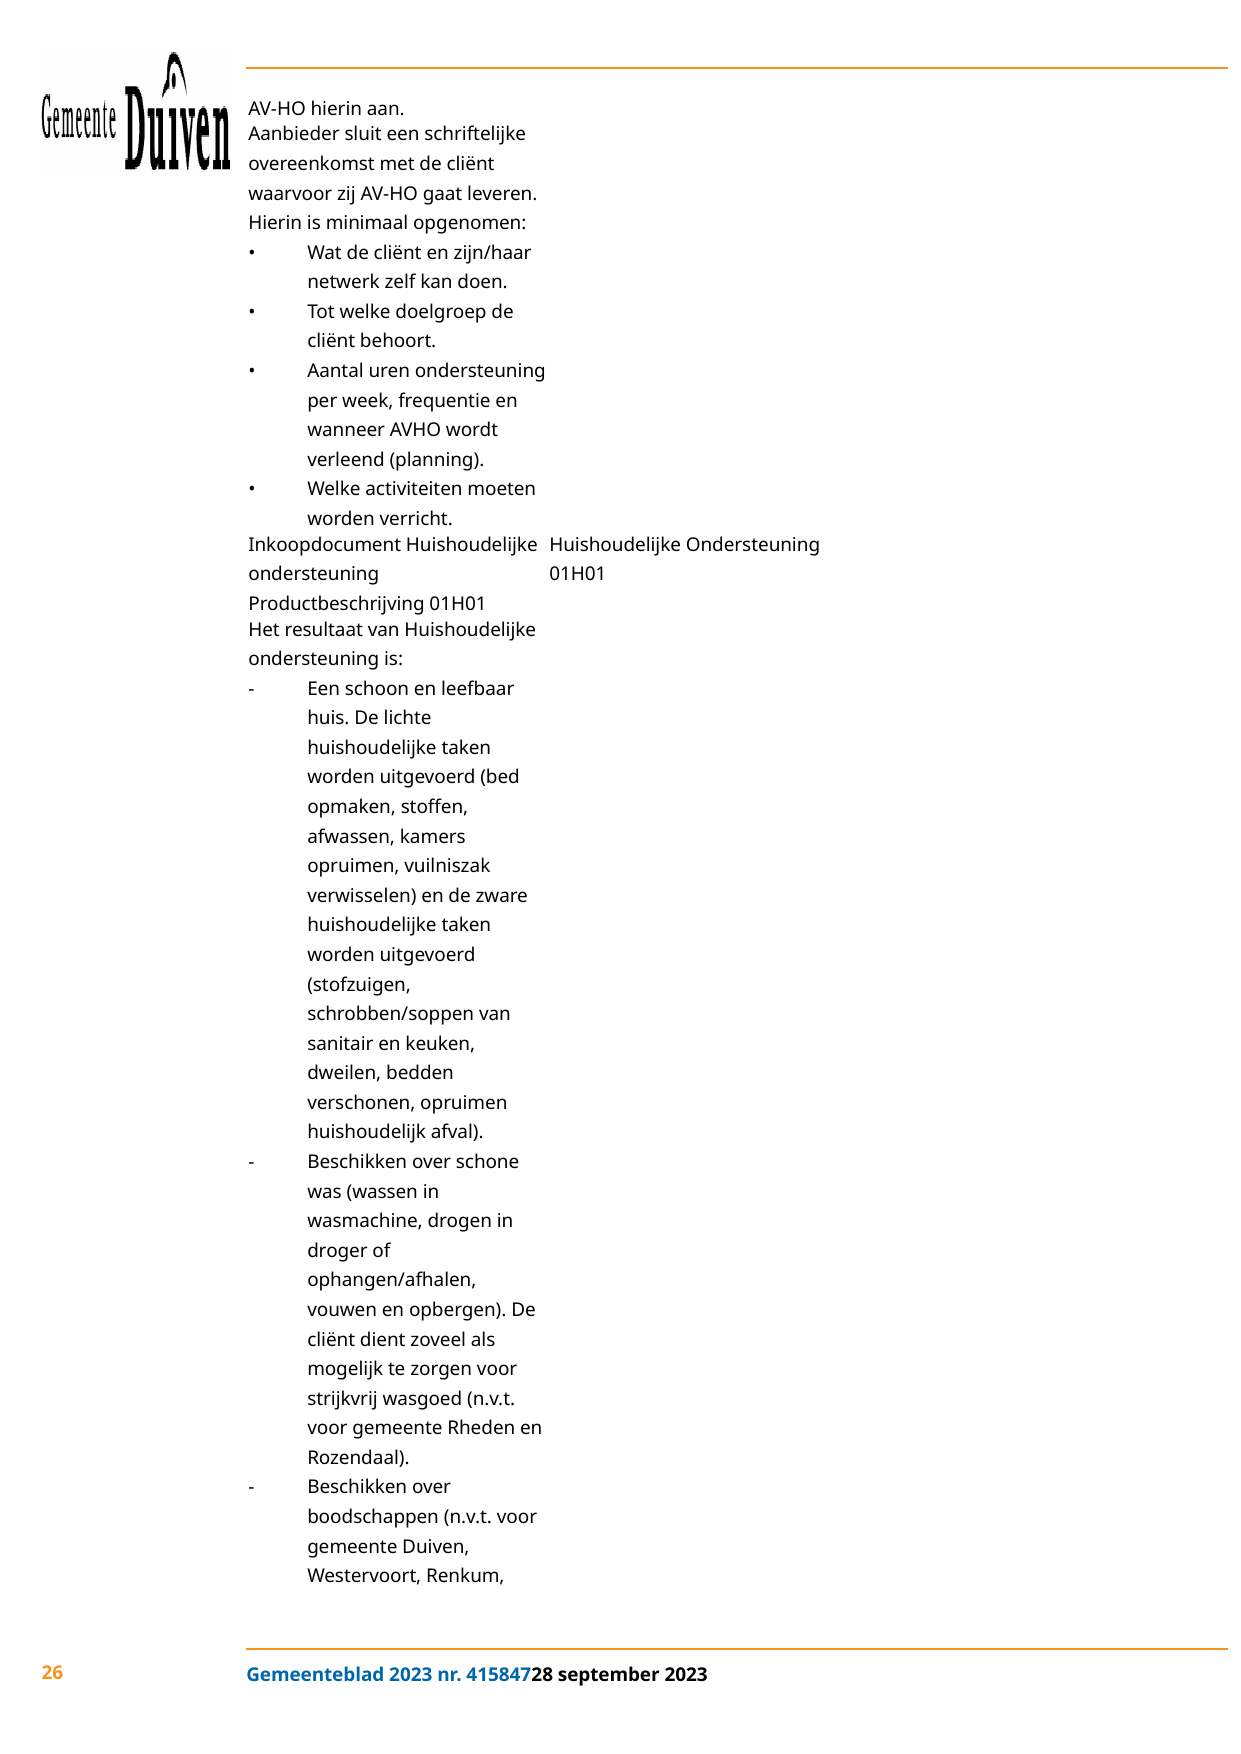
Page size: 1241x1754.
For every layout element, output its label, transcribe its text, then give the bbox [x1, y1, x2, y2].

table_cell Het resultaat van Huishoudelijke ondersteuning is: Een schoon en leefbaar huis. De lichte huishoudelijke taken worden uitgevoerd (bed opmaken, stoffen, afwassen, kamers opruimen, vuilniszak verwisselen) en de zware huishoudelijke taken worden uitgevoerd (stofzuigen, schrobben/soppen van sanitair en keuken, dweilen, bedden verschonen, opruimen huishoudelijk afval). Beschikken over schone was (wassen in wasmachine, drogen in droger of ophangen/afhalen, vouwen en opbergen). De cliënt dient zoveel als mogelijk te zorgen voor strijkvrij wasgoed (n.v.t. voor gemeente Rheden en Rozendaal). Beschikken over boodschappen (n.v.t. voor gemeente Duiven, Westervoort, Renkum, [248, 616, 549, 1588]
table_cell Inkoopdocument Huishoudelijke ondersteuning Productbeschrijving 01H01 [248, 531, 549, 616]
table_cell AV-HO hierin aan. [248, 95, 549, 121]
table_cell [850, 95, 1152, 121]
table_cell [850, 616, 1152, 1588]
table_cell [549, 616, 850, 1588]
table_cell [549, 121, 850, 531]
table_cell [850, 121, 1152, 531]
table_cell [850, 531, 1152, 616]
table_cell Aanbieder sluit een schriftelijke overeenkomst met de cliënt waarvoor zij AV-HO gaat leveren. Hierin is minimaal opgenomen: Wat de cliënt en zijn/haar netwerk zelf kan doen. Tot welke doelgroep de cliënt behoort. Aantal uren ondersteuning per week, frequentie en wanneer AVHO wordt verleend (planning). Welke activiteiten moeten worden verricht. [248, 121, 549, 531]
picture [41, 47, 231, 172]
table_cell [549, 95, 850, 121]
table_cell Huishoudelijke Ondersteuning 01H01 [549, 531, 850, 616]
